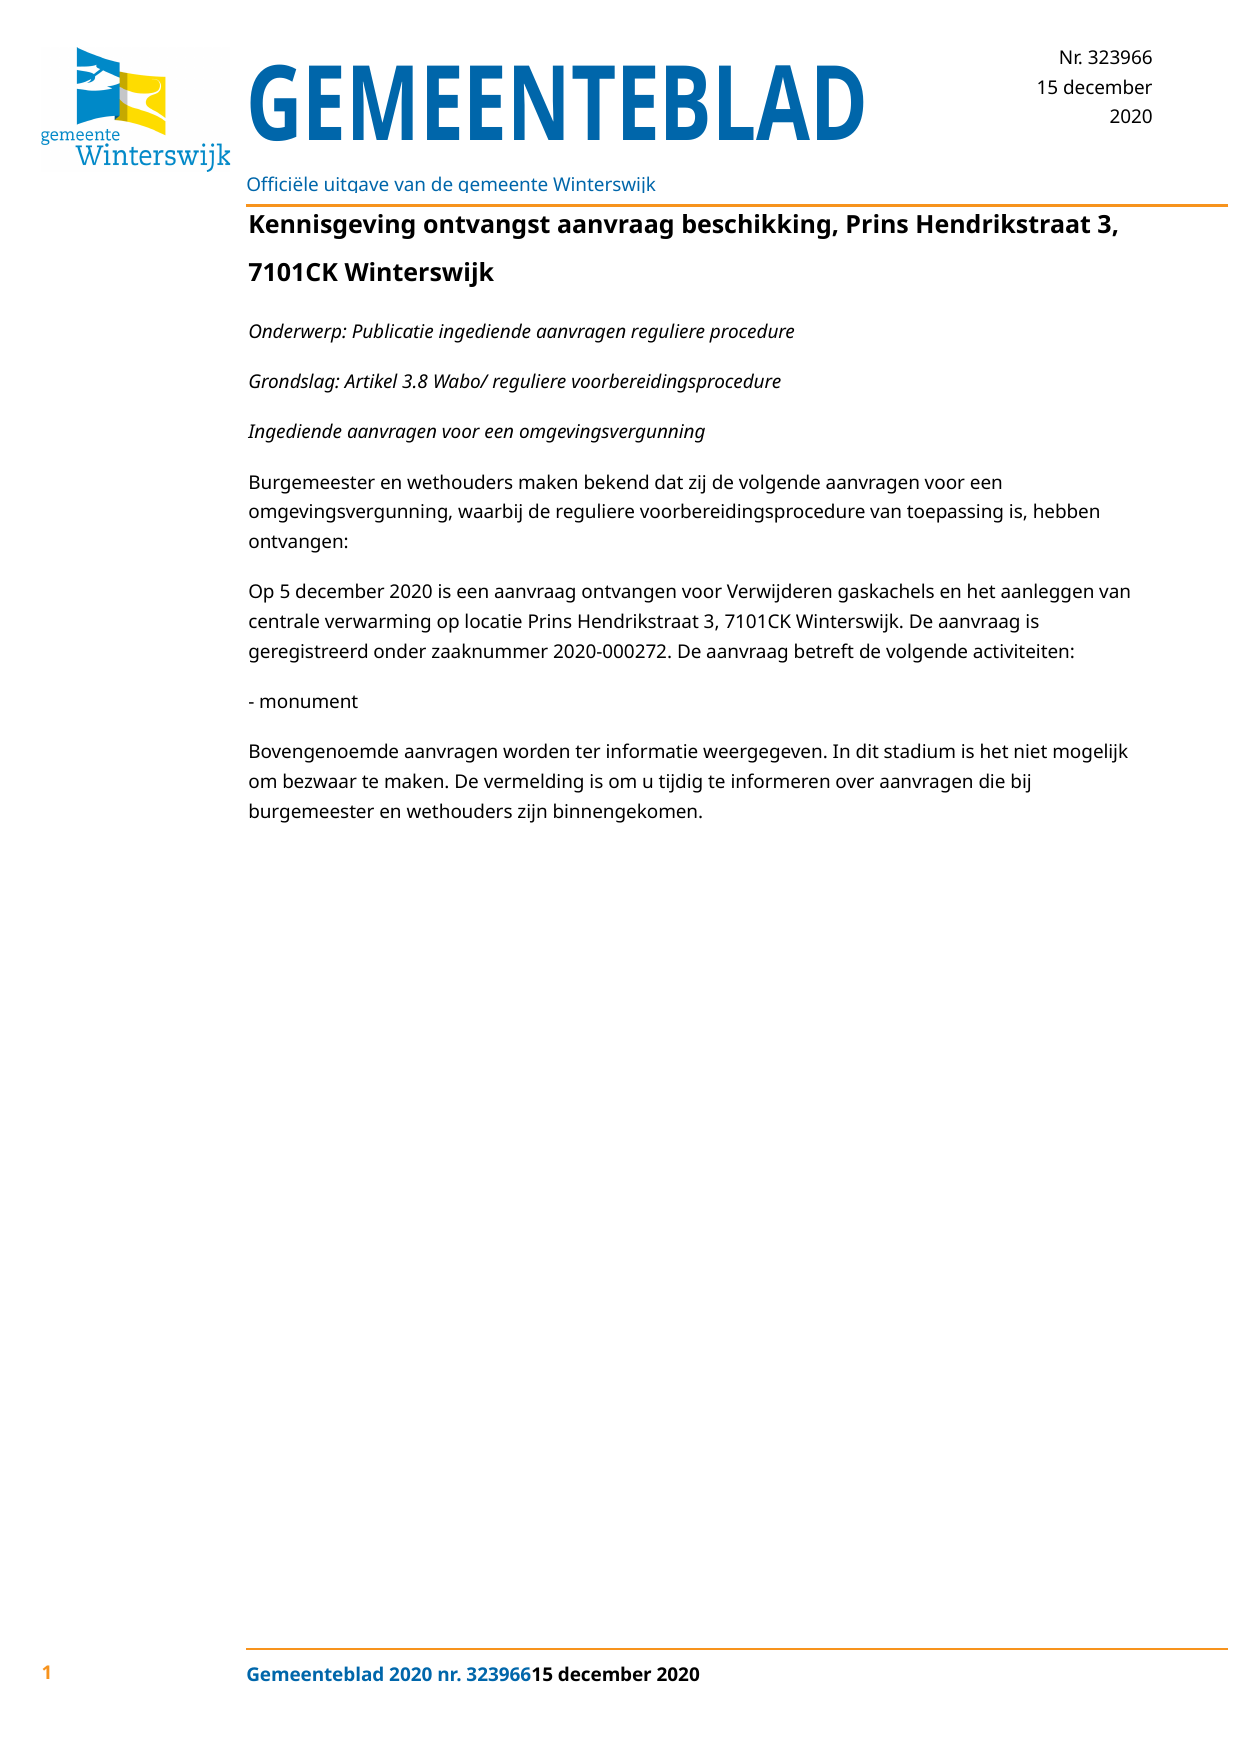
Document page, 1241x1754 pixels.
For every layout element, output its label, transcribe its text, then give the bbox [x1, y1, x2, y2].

text Bovengenoemde aanvragen worden ter informatie weergegeven. In dit stadium is het niet mogelijk om bezwaar te maken. De vermelding is om u tijdig te informeren over aanvragen die bij burgemeester en wethouders zijn binnengekomen. [248, 739, 1152, 824]
picture [41, 47, 231, 172]
text Onderwerp: Publicatie ingediende aanvragen reguliere procedure [248, 318, 1152, 344]
text Op 5 december 2020 is een aanvraag ontvangen voor Verwijderen gaskachels en het aanleggen van centrale verwarming op locatie Prins Hendrikstraat 3, 7101CK Winterswijk. De aanvraag is geregistreerd onder zaaknummer 2020-000272. De aanvraag betreft de volgende activiteiten: [248, 579, 1152, 664]
text Kennisgeving ontvangst aanvraag beschikking, Prins Hendrikstraat 3, 7101CK Winterswijk [248, 207, 1152, 288]
text Burgemeester en wethouders maken bekend dat zij de volgende aanvragen voor een omgevingsvergunning, waarbij de reguliere voorbereidingsprocedure van toepassing is, hebben ontvangen: [248, 469, 1152, 554]
picture [225, 153, 231, 162]
text - monument [248, 688, 1152, 714]
text Grondslag: Artikel 3.8 Wabo/ reguliere voorbereidingsprocedure [248, 368, 1152, 394]
text Ingediende aanvragen voor een omgevingsvergunning [248, 419, 1152, 444]
